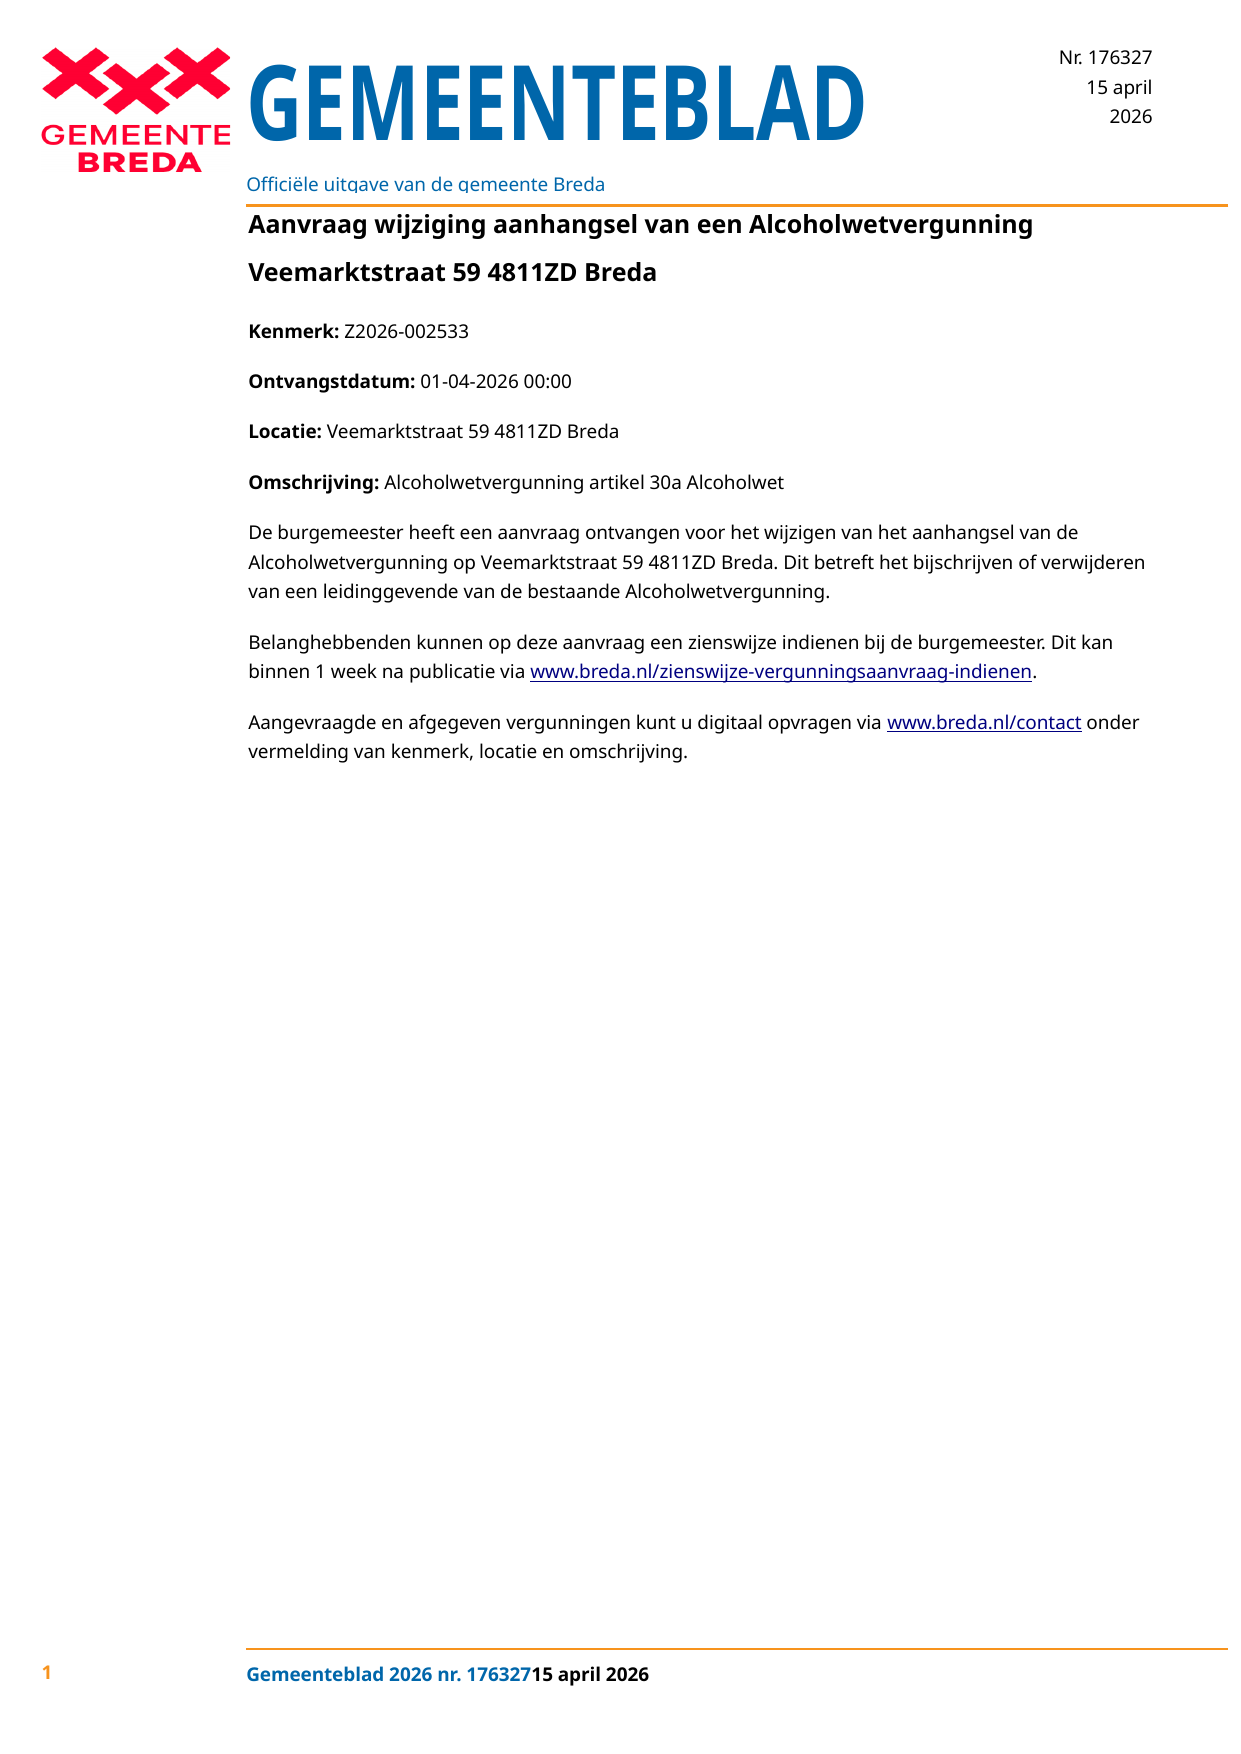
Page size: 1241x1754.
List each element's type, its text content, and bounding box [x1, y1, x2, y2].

text Ontvangstdatum: 01-04-2026 00:00 [248, 368, 1152, 394]
text Belanghebbenden kunnen op deze aanvraag een zienswijze indienen bij de burgemeester. Dit kan binnen 1 week na publicatie via www.breda.nl/zienswijze-vergunningsaanvraag-indienen. [248, 629, 1152, 684]
text De burgemeester heeft een aanvraag ontvangen voor het wijzigen van het aanhangsel van de Alcoholwetvergunning op Veemarktstraat 59 4811ZD Breda. Dit betreft het bijschrijven of verwijderen van een leidinggevende van de bestaande Alcoholwetvergunning. [248, 519, 1152, 604]
text Aangevraagde en afgegeven vergunningen kunt u digitaal opvragen via www.breda.nl/contact onder vermelding van kenmerk, locatie en omschrijving. [248, 709, 1152, 764]
picture [41, 47, 231, 172]
text Omschrijving: Alcoholwetvergunning artikel 30a Alcoholwet [248, 469, 1152, 495]
text Kenmerk: Z2026-002533 [248, 318, 1152, 344]
text Aanvraag wijziging aanhangsel van een Alcoholwetvergunning Veemarktstraat 59 4811ZD Breda [248, 207, 1152, 288]
text Locatie: Veemarktstraat 59 4811ZD Breda [248, 419, 1152, 444]
